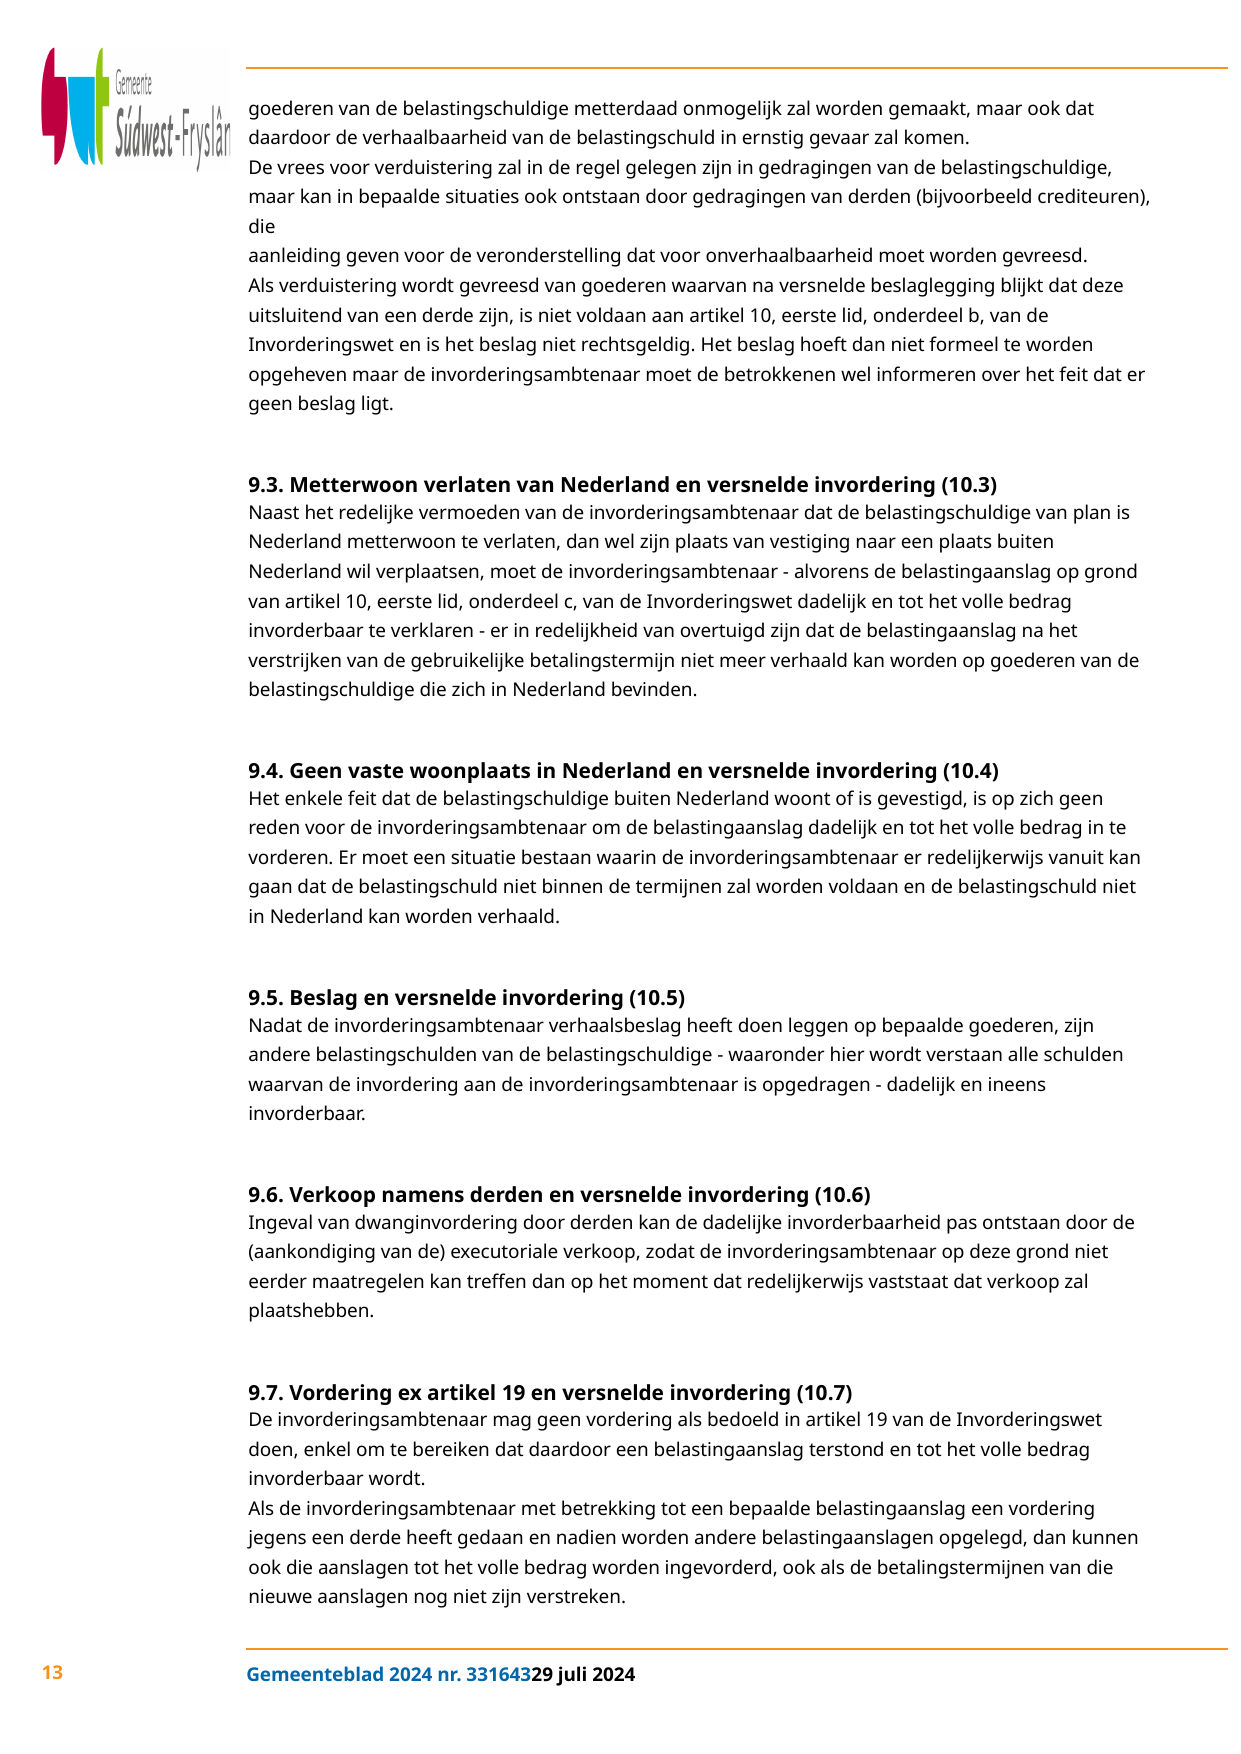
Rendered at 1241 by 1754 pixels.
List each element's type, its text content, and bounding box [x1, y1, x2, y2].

text 9.4. Geen vaste woonplaats in Nederland en versnelde invordering (10.4) [248, 757, 1152, 785]
text De invorderingsambtenaar mag geen vordering als bedoeld in artikel 19 van de Invorderingswet doen, enkel om te bereiken dat daardoor een belastingaanslag terstond en tot het volle bedrag invorderbaar wordt. [248, 1406, 1152, 1491]
text Als de invorderingsambtenaar met betrekking tot een bepaalde belastingaanslag een vordering jegens een derde heeft gedaan en nadien worden andere belastingaanslagen opgelegd, dan kunnen ook die aanslagen tot het volle bedrag worden ingevorderd, ook als de betalingstermijnen van die nieuwe aanslagen nog niet zijn verstreken. [248, 1495, 1152, 1609]
text 9.5. Beslag en versnelde invordering (10.5) [248, 983, 1152, 1012]
text 9.6. Verkoop namens derden en versnelde invordering (10.6) [248, 1181, 1152, 1209]
text Het enkele feit dat de belastingschuldige buiten Nederland woont of is gevestigd, is op zich geen reden voor de invorderingsambtenaar om de belastingaanslag dadelijk en tot het volle bedrag in te vorderen. Er moet een situatie bestaan waarin de invorderingsambtenaar er redelijkerwijs vanuit kan gaan dat de belastingschuld niet binnen de termijnen zal worden voldaan en de belastingschuld niet in Nederland kan worden verhaald. [248, 785, 1152, 929]
text Ingeval van dwanginvordering door derden kan de dadelijke invorderbaarheid pas ontstaan door de (aankondiging van de) executoriale verkoop, zodat de invorderingsambtenaar op deze grond niet eerder maatregelen kan treffen dan op het moment dat redelijkerwijs vaststaat dat verkoop zal plaatshebben. [248, 1209, 1152, 1323]
picture [41, 47, 231, 172]
text 9.3. Metterwoon verlaten van Nederland en versnelde invordering (10.3) [248, 471, 1152, 499]
text Nadat de invorderingsambtenaar verhaalsbeslag heeft doen leggen op bepaalde goederen, zijn andere belastingschulden van de belastingschuldige - waaronder hier wordt verstaan alle schulden waarvan de invordering aan de invorderingsambtenaar is opgedragen - dadelijk en ineens invorderbaar. [248, 1012, 1152, 1126]
text 9.7. Vordering ex artikel 19 en versnelde invordering (10.7) [248, 1378, 1152, 1406]
text Als verduistering wordt gevreesd van goederen waarvan na versnelde beslaglegging blijkt dat deze uitsluitend van een derde zijn, is niet voldaan aan artikel 10, eerste lid, onderdeel b, van de Invorderingswet en is het beslag niet rechtsgeldig. Het beslag hoeft dan niet formeel te worden opgeheven maar de invorderingsambtenaar moet de betrokkenen wel informeren over het feit dat er geen beslag ligt. [248, 272, 1152, 416]
text Naast het redelijke vermoeden van de invorderingsambtenaar dat de belastingschuldige van plan is Nederland metterwoon te verlaten, dan wel zijn plaats van vestiging naar een plaats buiten Nederland wil verplaatsen, moet de invorderingsambtenaar - alvorens de belastingaanslag op grond van artikel 10, eerste lid, onderdeel c, van de Invorderingswet dadelijk en tot het volle bedrag invorderbaar te verklaren - er in redelijkheid van overtuigd zijn dat de belastingaanslag na het verstrijken van de gebruikelijke betalingstermijn niet meer verhaald kan worden op goederen van de belastingschuldige die zich in Nederland bevinden. [248, 499, 1152, 702]
text goederen van de belastingschuldige metterdaad onmogelijk zal worden gemaakt, maar ook dat daardoor de verhaalbaarheid van de belastingschuld in ernstig gevaar zal komen. [248, 95, 1152, 150]
text De vrees voor verduistering zal in de regel gelegen zijn in gedragingen van de belastingschuldige, maar kan in bepaalde situaties ook ontstaan door gedragingen van derden (bijvoorbeeld crediteuren), die [248, 154, 1152, 239]
text aanleiding geven voor de veronderstelling dat voor onverhaalbaarheid moet worden gevreesd. [248, 243, 1152, 268]
